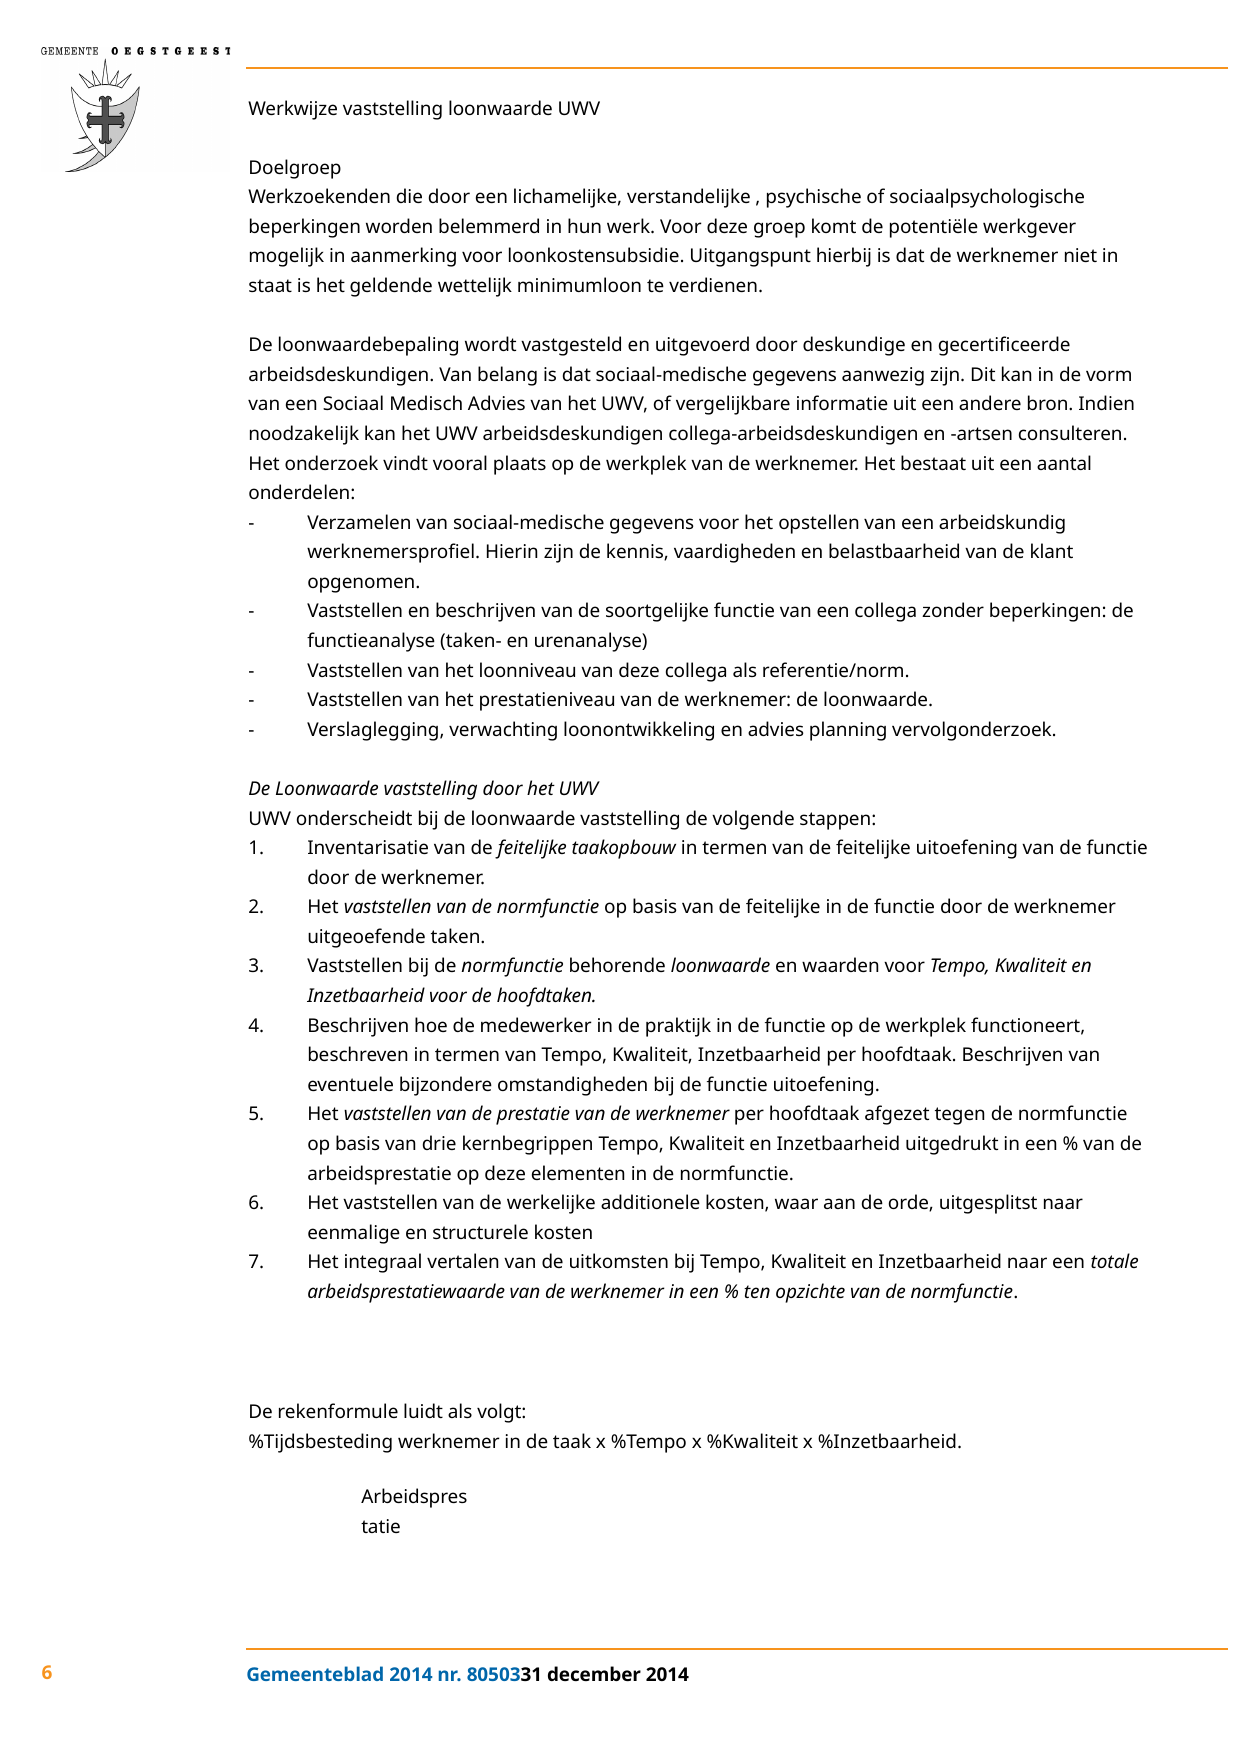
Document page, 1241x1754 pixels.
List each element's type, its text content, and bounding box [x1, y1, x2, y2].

picture [41, 47, 231, 172]
table_header Werkwijze vaststelling loonwaarde UWV Doelgroep Werkzoekenden die door een lichamelijke, verstandelijke , psychische of sociaalpsychologische beperkingen worden belemmerd in hun werk. Voor deze groep komt de potentiële werkgever mogelijk in aanmerking voor loonkostensubsidie. Uitgangspunt hierbij is dat de werknemer niet in staat is het geldende wettelijk minimumloon te verdienen. De loonwaardebepaling wordt vastgesteld en uitgevoerd door deskundige en gecertificeerde arbeidsdeskundigen. Van belang is dat sociaal-medische gegevens aanwezig zijn. Dit kan in de vorm van een Sociaal Medisch Advies van het UWV, of vergelijkbare informatie uit een andere bron. Indien noodzakelijk kan het UWV arbeidsdeskundigen collega-arbeidsdeskundigen en -artsen consulteren. Het onderzoek vindt vooral plaats op de werkplek van de werknemer. Het bestaat uit een aantal onderdelen: Verzamelen van sociaal-medische gegevens voor het opstellen van een arbeidskundig werknemersprofiel. Hierin zijn de kennis, vaardigheden en belastbaarheid van de klant opgenomen. Vaststellen en beschrijven van de soortgelijke functie van een collega zonder beperkingen: de functieanalyse (taken- en urenanalyse) Vaststellen van het loonniveau van deze collega als referentie/norm. Vaststellen van het prestatieniveau van de werknemer: de loonwaarde. Verslaglegging, verwachting loonontwikkeling en advies planning vervolgonderzoek. De Loonwaarde vaststelling door het UWV UWV onderscheidt bij de loonwaarde vaststelling de volgende stappen: Inventarisatie van de feitelijke taakopbouw in termen van de feitelijke uitoefening van de functie door de werknemer. Het vaststellen van de normfunctie op basis van de feitelijke in de functie door de werknemer uitgeoefende taken. Vaststellen bij de normfunctie behorende loonwaarde en waarden voor Tempo, Kwaliteit en Inzetbaarheid voor de hoofdtaken. Beschrijven hoe de medewerker in de praktijk in de functie op de werkplek functioneert, beschreven in termen van Tempo, Kwaliteit, Inzetbaarheid per hoofdtaak. Beschrijven van eventuele bijzondere omstandigheden bij de functie uitoefening. Het vaststellen van de prestatie van de werknemer per hoofdtaak afgezet tegen de normfunctie op basis van drie kernbegrippen Tempo, Kwaliteit en Inzetbaarheid uitgedrukt in een % van de arbeidsprestatie op deze elementen in de normfunctie. Het vaststellen van de werkelijke additionele kosten, waar aan de orde, uitgesplitst naar eenmalige en structurele kosten Het integraal vertalen van de uitkomsten bij Tempo, Kwaliteit en Inzetbaarheid naar een totale arbeidsprestatiewaarde van de werknemer in een % ten opzichte van de normfunctie. [248, 95, 1152, 1304]
table_header [474, 1483, 587, 1539]
table_header [248, 1483, 361, 1539]
table_header Arbeidsprestatie [361, 1483, 474, 1539]
text %Tijdsbesteding werknemer in de taak x %Tempo x %Kwaliteit x %Inzetbaarheid. [248, 1428, 1152, 1454]
text De rekenformule luidt als volgt: [248, 1398, 1152, 1424]
